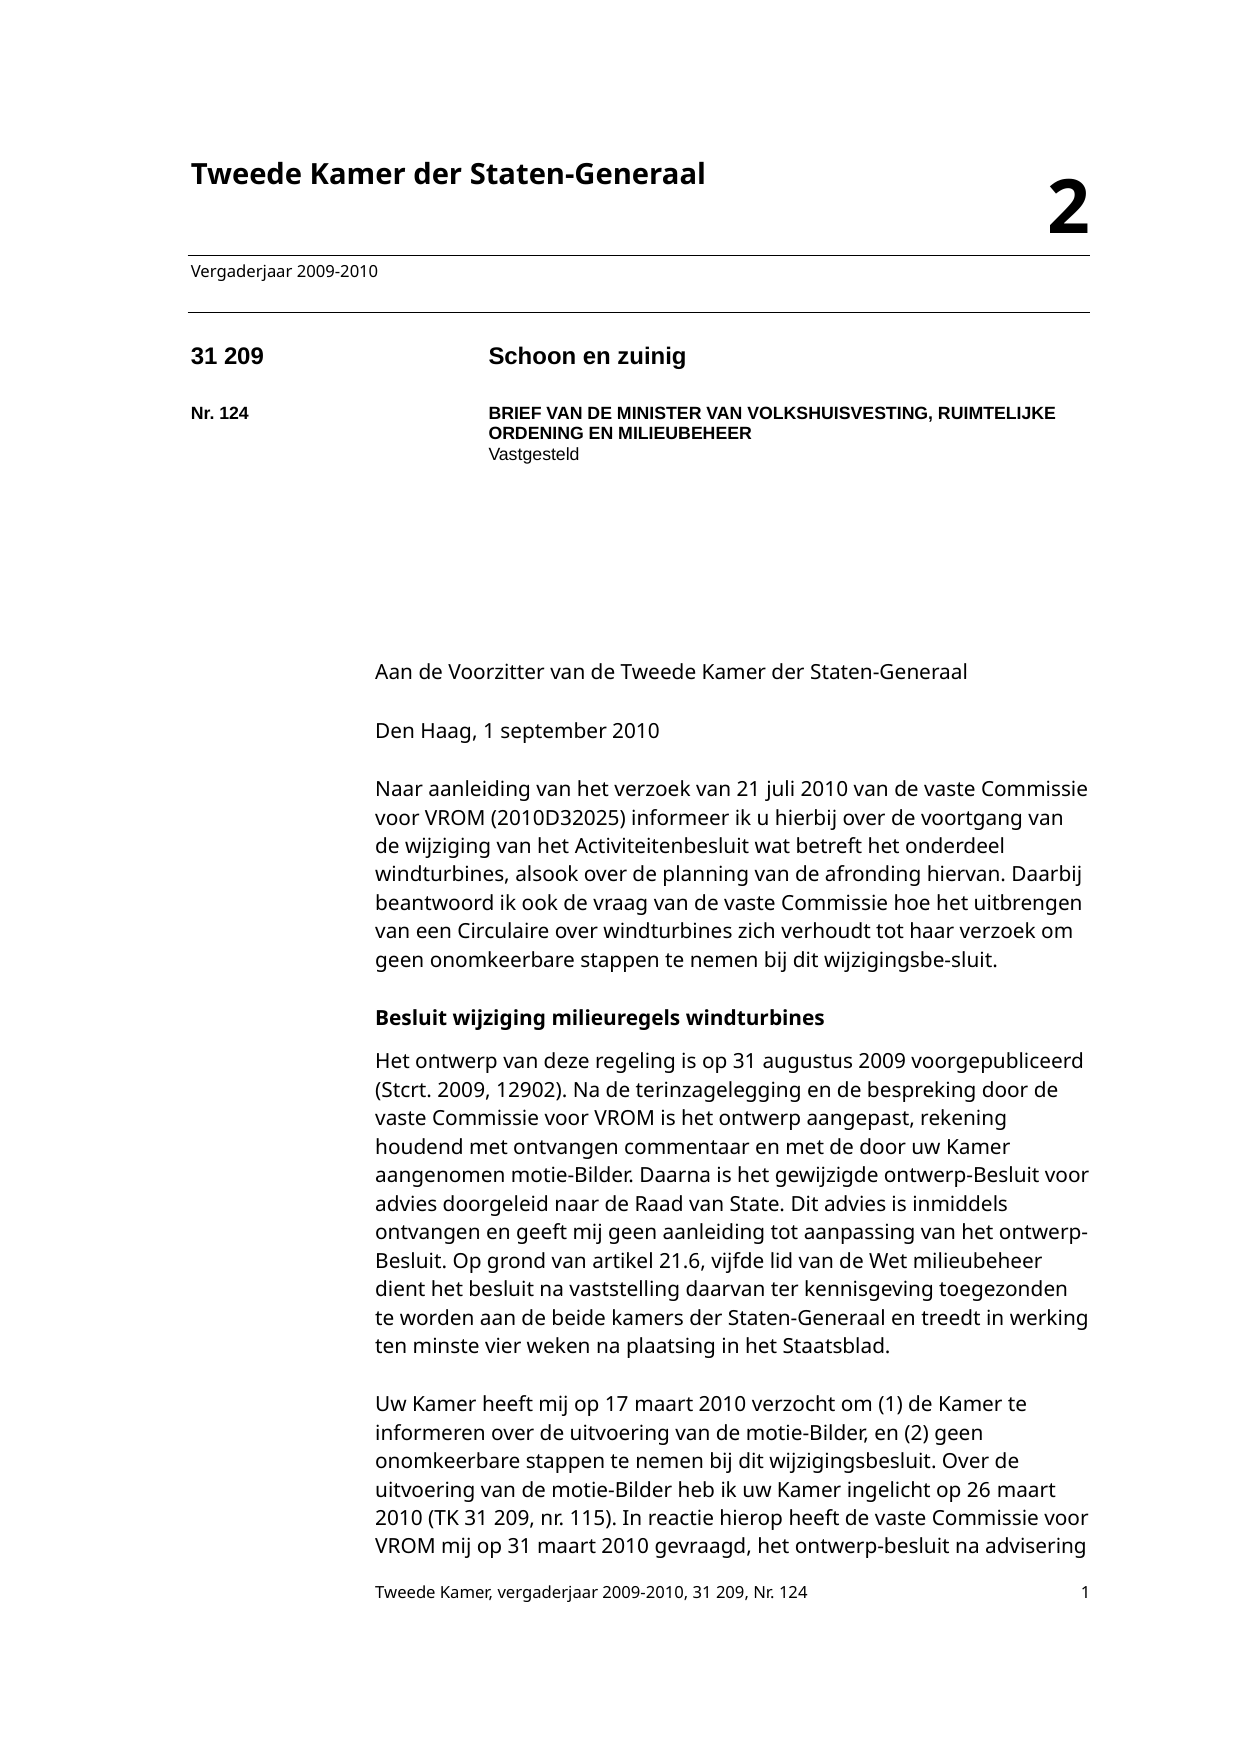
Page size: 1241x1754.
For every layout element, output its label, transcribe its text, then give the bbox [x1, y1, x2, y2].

table_header Tweede Kamer der Staten-Generaal [188, 150, 909, 255]
text Naar aanleiding van het verzoek van 21 juli 2010 van de vaste Commissie voor VROM (2010D32025) informeer ik u hierbij over de voortgang van de wijziging van het Activiteitenbesluit wat betreft het onderdeel windturbines, alsook over de planning van de afronding hiervan. Daarbij beantwoord ik ook de vraag van de vaste Commissie hoe het uitbrengen van een Circulaire over windturbines zich verhoudt tot haar verzoek om geen onomkeerbare stappen te nemen bij dit wijzigingsbe-sluit. [375, 774, 1090, 973]
table_cell [485, 256, 1090, 312]
text Aan de Voorzitter van de Tweede Kamer der Staten-Generaal [375, 657, 1090, 686]
table_cell Schoon en zuinig [485, 339, 1090, 399]
table_cell [485, 313, 1090, 339]
text Uw Kamer heeft mij op 17 maart 2010 verzocht om (1) de Kamer te informeren over de uitvoering van de motie-Bilder, en (2) geen onomkeerbare stappen te nemen bij dit wijzigingsbesluit. Over de uitvoering van de motie-Bilder heb ik uw Kamer ingelicht op 26 maart 2010 (TK 31 209, nr. 115). In reactie hierop heeft de vaste Commissie voor VROM mij op 31 maart 2010 gevraagd, het ontwerp-besluit na advisering [375, 1389, 1090, 1560]
table_cell 31 209 [188, 339, 485, 399]
table_cell [188, 313, 485, 339]
text Den Haag, 1 september 2010 [375, 716, 1090, 744]
table_cell Vergaderjaar 2009-2010 [188, 256, 485, 312]
text Het ontwerp van deze regeling is op 31 augustus 2009 voorgepubliceerd (Stcrt. 2009, 12902). Na de terinzagelegging en de bespreking door de vaste Commissie voor VROM is het ontwerp aangepast, rekening houdend met ontvangen commentaar en met de door uw Kamer aangenomen motie-Bilder. Daarna is het gewijzigde ontwerp-Besluit voor advies doorgeleid naar de Raad van State. Dit advies is inmiddels ontvangen en geeft mij geen aanleiding tot aanpassing van het ontwerp-Besluit. Op grond van artikel 21.6, vijfde lid van de Wet milieubeheer dient het besluit na vaststelling daarvan ter kennisgeving toegezonden te worden aan de beide kamers der Staten-Generaal en treedt in werking ten minste vier weken na plaatsing in het Staatsblad. [375, 1047, 1090, 1359]
table_cell BRIEF VAN DE MINISTER VAN VOLKSHUISVESTING, RUIMTELIJKE ORDENING EN MILIEUBEHEER Vastgesteld [485, 399, 1090, 539]
table_header 2 [910, 150, 1090, 255]
text Besluit wijziging milieuregels windturbines [375, 1003, 1090, 1032]
table_cell Nr. 124 [188, 399, 485, 539]
